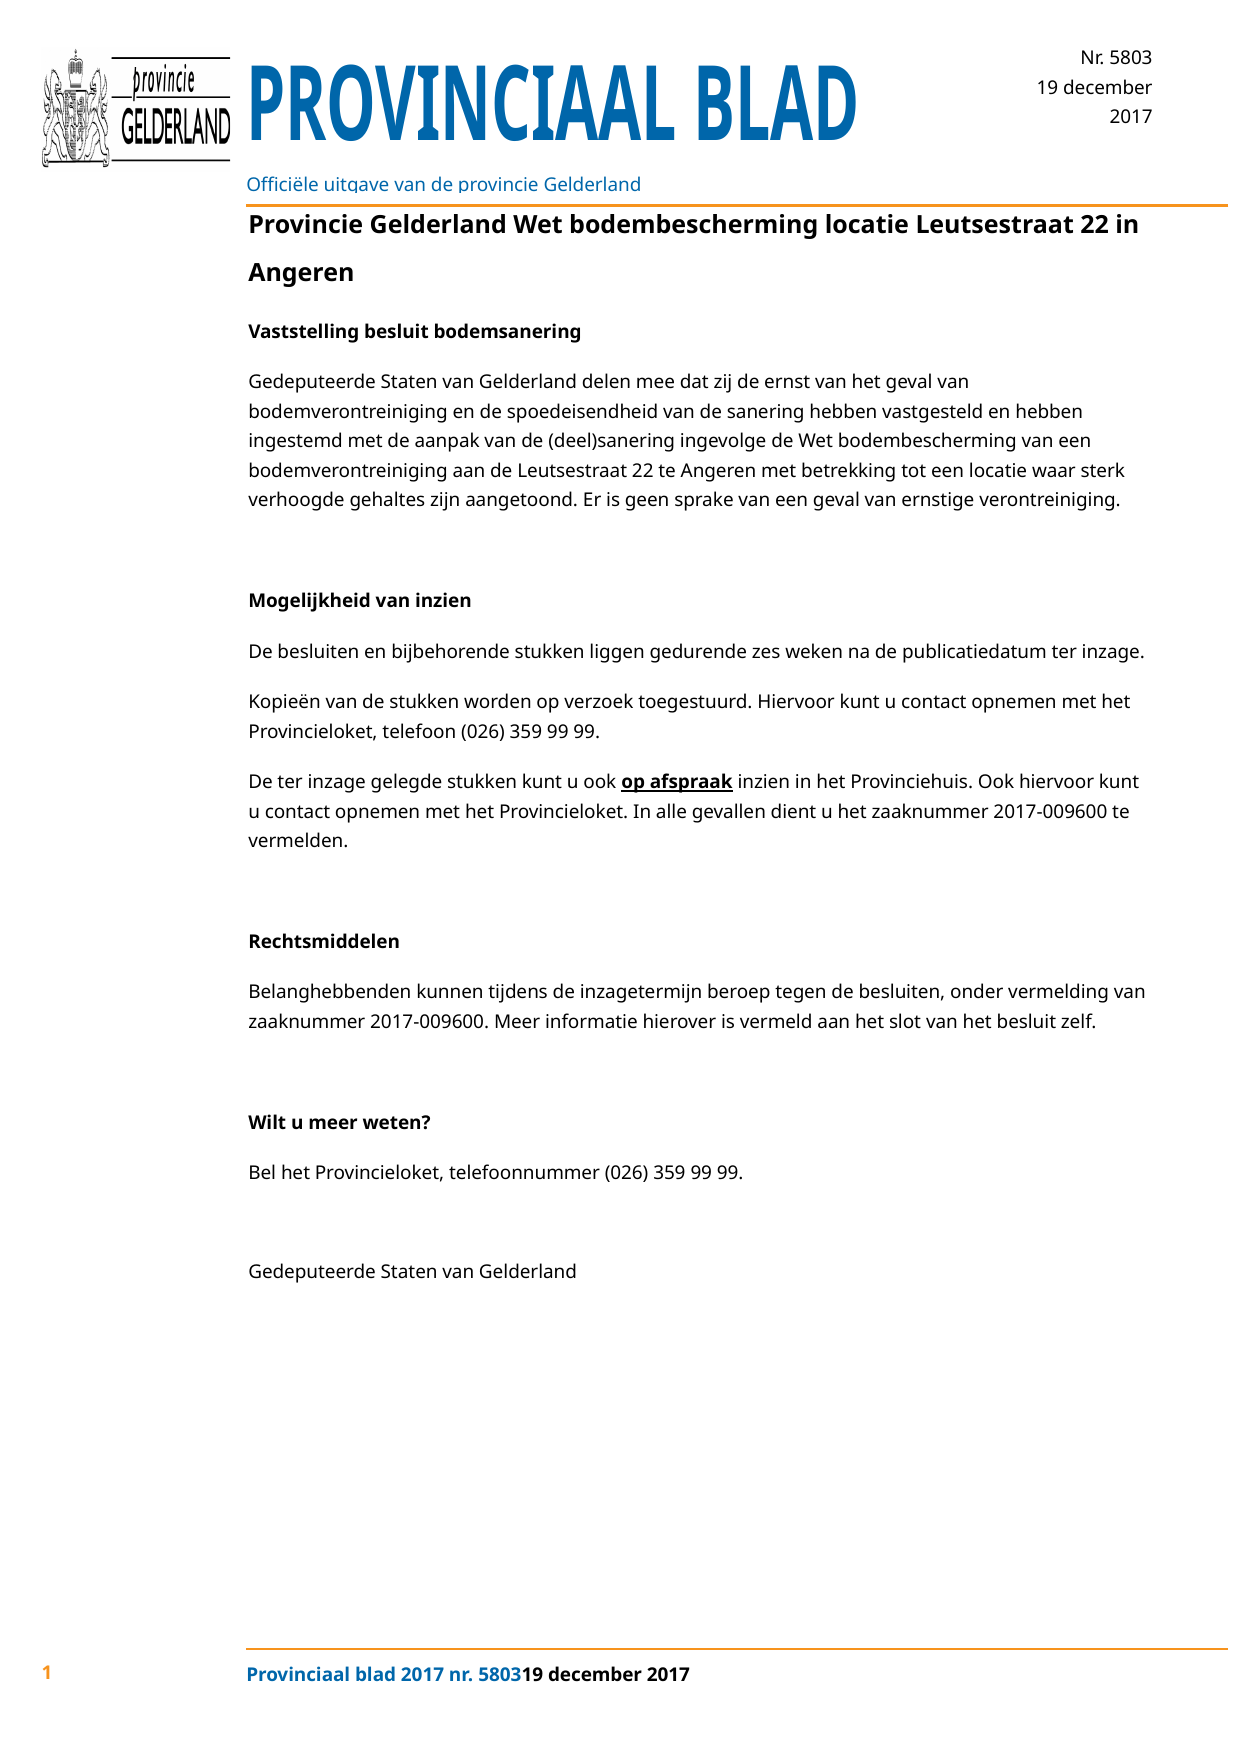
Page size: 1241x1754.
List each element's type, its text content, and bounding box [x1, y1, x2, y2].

text Rechtsmiddelen [248, 928, 1152, 954]
text Bel het Provincieloket, telefoonnummer (026) 359 99 99. [248, 1159, 1152, 1185]
text Kopieën van de stukken worden op verzoek toegestuurd. Hiervoor kunt u contact opnemen met het Provincieloket, telefoon (026) 359 99 99. [248, 688, 1152, 744]
text Mogelijkheid van inzien [248, 587, 1152, 613]
text Gedeputeerde Staten van Gelderland delen mee dat zij de ernst van het geval van bodemverontreiniging en de spoedeisendheid van de sanering hebben vastgesteld en hebben ingestemd met de aanpak van de (deel)sanering ingevolge de Wet bodembescherming van een bodemverontreiniging aan de Leutsestraat 22 te Angeren met betrekking tot een locatie waar sterk verhoogde gehaltes zijn aangetoond. Er is geen sprake van een geval van ernstige verontreiniging. [248, 368, 1152, 512]
text Gedeputeerde Staten van Gelderland [248, 1258, 1152, 1283]
text Vaststelling besluit bodemsanering [248, 318, 1152, 344]
text De ter inzage gelegde stukken kunt u ook op afspraak inzien in het Provinciehuis. Ook hiervoor kunt u contact opnemen met het Provincieloket. In alle gevallen dient u het zaaknummer 2017-009600 te vermelden. [248, 768, 1152, 853]
text Wilt u meer weten? [248, 1109, 1152, 1135]
text Provincie Gelderland Wet bodembescherming locatie Leutsestraat 22 in Angeren [248, 207, 1152, 288]
text Belanghebbenden kunnen tijdens de inzagetermijn beroep tegen de besluiten, onder vermelding van zaaknummer 2017-009600. Meer informatie hierover is vermeld aan het slot van het besluit zelf. [248, 979, 1152, 1034]
picture [41, 47, 231, 172]
text De besluiten en bijbehorende stukken liggen gedurende zes weken na de publicatiedatum ter inzage. [248, 638, 1152, 664]
